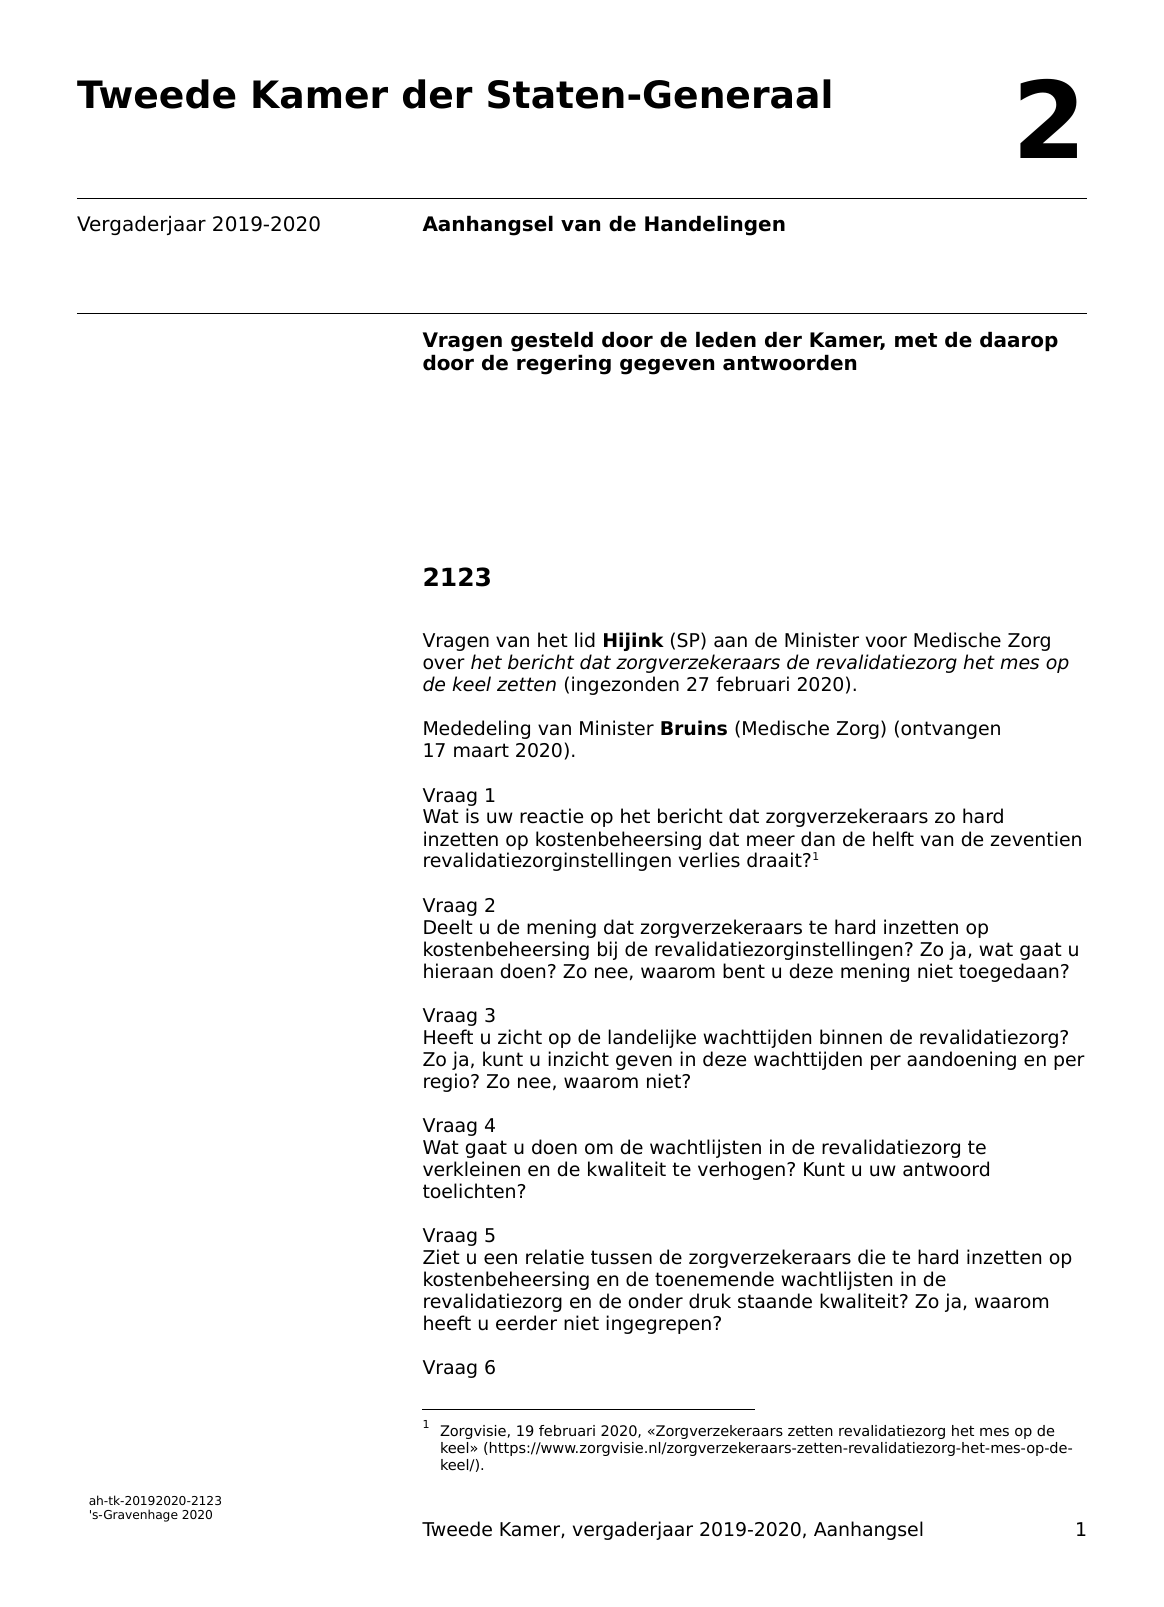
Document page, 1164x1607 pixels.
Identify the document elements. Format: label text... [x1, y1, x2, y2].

text Vraag 3 [422, 1005, 1087, 1027]
table_cell Vergaderjaar 2019-2020 [77, 199, 422, 313]
text Vragen van het lid Hijink (SP) aan de Minister voor Medische Zorg over het bericht dat zorgverzekeraars de revalidatiezorg het mes op de keel zetten (ingezonden 27 februari 2020). [422, 630, 1087, 696]
text Vraag 5 [422, 1225, 1087, 1247]
table_cell Vragen gesteld door de leden der Kamer, met de daarop door de regering gegeven antwoorden [422, 314, 1087, 375]
table_cell [77, 314, 422, 375]
text 's-Gravenhage 2020 [88, 1508, 323, 1522]
text Zorgvisie, 19 februari 2020, «Zorgverzekeraars zetten revalidatiezorg het mes op de keel» (https://www.zorgvisie.nl/zorgverzekeraars-zetten-revalidatiezorg-het-mes-op-de-keel/). [422, 1418, 1087, 1474]
text Mededeling van Minister Bruins (Medische Zorg) (ontvangen 17 maart 2020). [422, 718, 1087, 762]
table_cell Aanhangsel van de Handelingen [422, 199, 1087, 313]
text Vraag 4 [422, 1115, 1087, 1137]
table_header Tweede Kamer der Staten-Generaal [77, 59, 886, 198]
text Vraag 1 [422, 784, 1087, 806]
text ah-tk-20192020-2123 [88, 1494, 323, 1508]
text 2123 [422, 563, 1087, 592]
text Deelt u de mening dat zorgverzekeraars te hard inzetten op kostenbeheersing bij de revalidatiezorginstellingen? Zo ja, wat gaat u hieraan doen? Zo nee, waarom bent u deze mening niet toegedaan? [422, 917, 1087, 982]
text Wat is uw reactie op het bericht dat zorgverzekeraars zo hard inzetten op kostenbeheersing dat meer dan de helft van de zeventien revalidatiezorginstellingen verlies draait? [422, 806, 1087, 872]
text Ziet u een relatie tussen de zorgverzekeraars die te hard inzetten op kostenbeheersing en de toenemende wachtlijsten in de revalidatiezorg en de onder druk staande kwaliteit? Zo ja, waarom heeft u eerder niet ingegrepen? [422, 1247, 1087, 1335]
table_header 2 [886, 59, 1087, 198]
text Vraag 6 [422, 1357, 1087, 1379]
text Wat gaat u doen om de wachtlijsten in de revalidatiezorg te verkleinen en de kwaliteit te verhogen? Kunt u uw antwoord toelichten? [422, 1137, 1087, 1203]
text Vraag 2 [422, 894, 1087, 917]
text Heeft u zicht op de landelijke wachttijden binnen de revalidatiezorg? Zo ja, kunt u inzicht geven in deze wachttijden per aandoening en per regio? Zo nee, waarom niet? [422, 1027, 1087, 1093]
